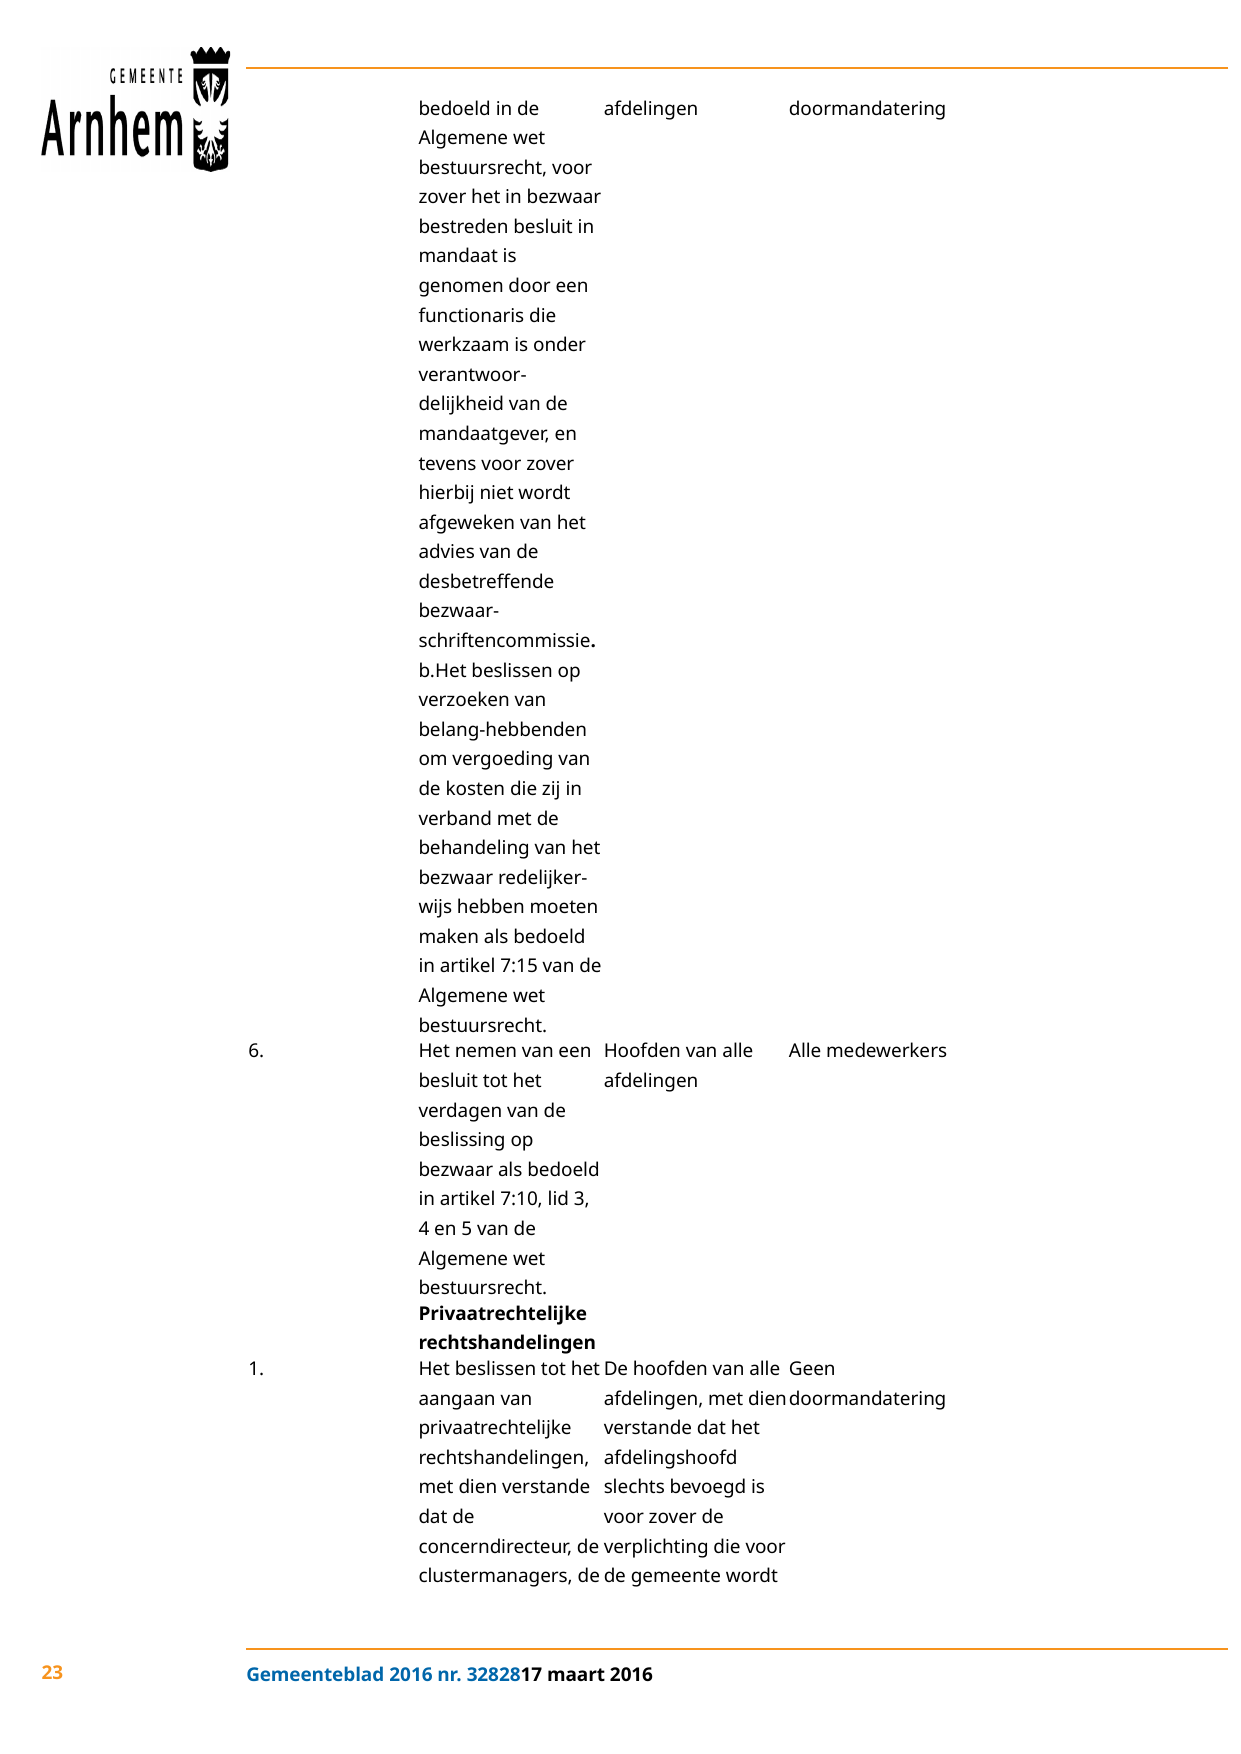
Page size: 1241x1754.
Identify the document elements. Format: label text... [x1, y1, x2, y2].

table_cell Het beslissen tot het aangaan van privaatrechtelijke rechtshandelingen, met dien verstande dat de concerndirecteur, de clustermanagers, de [418, 1355, 603, 1588]
table_cell De hoofden van alle afdelingen, met dien verstande dat het afdelingshoofd slechts bevoegd is voor zover de verplichting die voor de gemeente wordt [604, 1355, 789, 1588]
table_cell bedoeld in de Algemene wet bestuursrecht, voor zover het in bezwaar bestreden besluit in mandaat is genomen door een functionaris die werkzaam is onder verantwoor-delijkheid van de mandaatgever, en tevens voor zover hierbij niet wordt afgeweken van het advies van de desbetreffende bezwaar-schriftencommissie. b.Het beslissen op verzoeken van belang-hebbenden om vergoeding van de kosten die zij in verband met de behandeling van het bezwaar redelijker-wijs hebben moeten maken als bedoeld in artikel 7:15 van de Algemene wet bestuursrecht. [418, 95, 603, 1038]
table_cell [604, 1300, 789, 1355]
table_cell [248, 95, 418, 1038]
picture [41, 47, 231, 172]
table_cell [981, 1355, 1152, 1588]
table_cell 6. [248, 1038, 418, 1300]
table_cell Privaatrechtelijke rechtshandelingen [418, 1300, 603, 1355]
table_cell [981, 1300, 1152, 1355]
table_cell Het nemen van een besluit tot het verdagen van de beslissing op bezwaar als bedoeld in artikel 7:10, lid 3, 4 en 5 van de Algemene wet bestuursrecht. [418, 1038, 603, 1300]
table_cell doormandatering [789, 95, 981, 1038]
table_cell 1. [248, 1355, 418, 1588]
table_cell [248, 1300, 418, 1355]
table_cell [981, 95, 1152, 1038]
table_cell Alle medewerkers [789, 1038, 981, 1300]
table_cell [789, 1300, 981, 1355]
table_cell Geen doormandatering [789, 1355, 981, 1588]
table_cell afdelingen [604, 95, 789, 1038]
table_cell Hoofden van alle afdelingen [604, 1038, 789, 1300]
table_cell [981, 1038, 1152, 1300]
